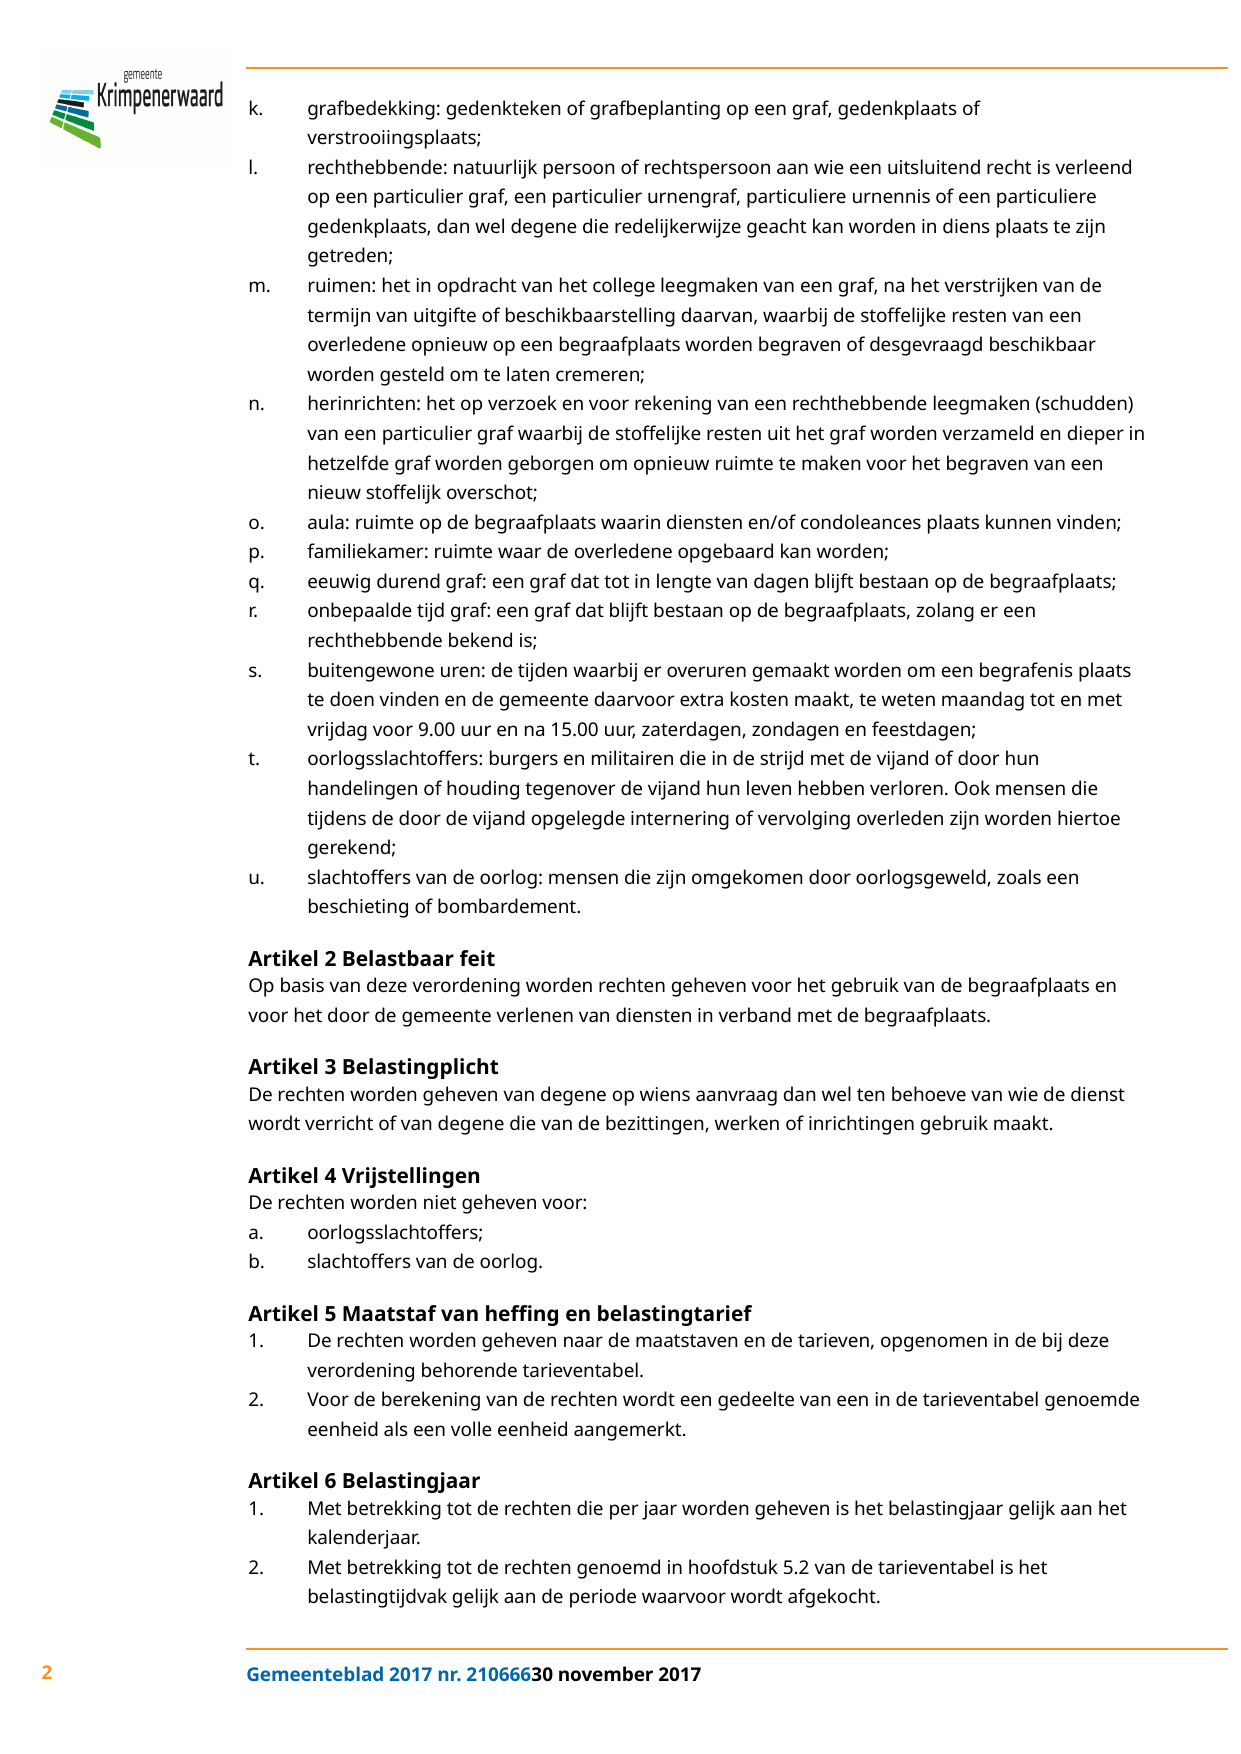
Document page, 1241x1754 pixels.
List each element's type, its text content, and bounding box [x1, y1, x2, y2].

text Artikel 2 Belastbaar feit [248, 944, 1152, 972]
text Artikel 3 Belastingplicht [248, 1052, 1152, 1081]
list oorlogsslachtoffers; [248, 1219, 1152, 1244]
list De rechten worden geheven naar de maatstaven en de tarieven, opgenomen in de bij deze verordening behorende tarieventabel. [248, 1327, 1152, 1383]
list slachtoffers van de oorlog: mensen die zijn omgekomen door oorlogsgeweld, zoals een beschieting of bombardement. [248, 864, 1152, 919]
list oorlogsslachtoffers: burgers en militairen die in de strijd met de vijand of door hun handelingen of houding tegenover de vijand hun leven hebben verloren. Ook mensen die tijdens de door de vijand opgelegde internering of vervolging overleden zijn worden hiertoe gerekend; [248, 746, 1152, 860]
picture [41, 47, 231, 172]
list onbepaalde tijd graf: een graf dat blijft bestaan op de begraafplaats, zolang er een rechthebbende bekend is; [248, 598, 1152, 653]
list eeuwig durend graf: een graf dat tot in lengte van dagen blijft bestaan op de begraafplaats; [248, 568, 1152, 594]
list Voor de berekening van de rechten wordt een gedeelte van een in de tarieventabel genoemde eenheid als een volle eenheid aangemerkt. [248, 1386, 1152, 1442]
text Op basis van deze verordening worden rechten geheven voor het gebruik van de begraafplaats en voor het door de gemeente verlenen van diensten in verband met de begraafplaats. [248, 972, 1152, 1028]
list ruimen: het in opdracht van het college leegmaken van een graf, na het verstrijken van de termijn van uitgifte of beschikbaarstelling daarvan, waarbij de stoffelijke resten van een overledene opnieuw op een begraafplaats worden begraven of desgevraagd beschikbaar worden gesteld om te laten cremeren; [248, 272, 1152, 387]
list grafbedekking: gedenkteken of grafbeplanting op een graf, gedenkplaats of verstrooiingsplaats; [248, 95, 1152, 150]
list buitengewone uren: de tijden waarbij er overuren gemaakt worden om een begrafenis plaats te doen vinden en de gemeente daarvoor extra kosten maakt, te weten maandag tot en met vrijdag voor 9.00 uur en na 15.00 uur, zaterdagen, zondagen en feestdagen; [248, 657, 1152, 742]
list Met betrekking tot de rechten die per jaar worden geheven is het belastingjaar gelijk aan het kalenderjaar. [248, 1495, 1152, 1550]
list herinrichten: het op verzoek en voor rekening van een rechthebbende leegmaken (schudden) van een particulier graf waarbij de stoffelijke resten uit het graf worden verzameld en dieper in hetzelfde graf worden geborgen om opnieuw ruimte te maken voor het begraven van een nieuw stoffelijk overschot; [248, 391, 1152, 505]
list familiekamer: ruimte waar de overledene opgebaard kan worden; [248, 538, 1152, 564]
text De rechten worden niet geheven voor: [248, 1189, 1152, 1215]
text De rechten worden geheven van degene op wiens aanvraag dan wel ten behoeve van wie de dienst wordt verricht of van degene die van de bezittingen, werken of inrichtingen gebruik maakt. [248, 1081, 1152, 1136]
text Artikel 4 Vrijstellingen [248, 1161, 1152, 1189]
list aula: ruimte op de begraafplaats waarin diensten en/of condoleances plaats kunnen vinden; [248, 509, 1152, 535]
list Met betrekking tot de rechten genoemd in hoofdstuk 5.2 van de tarieventabel is het belastingtijdvak gelijk aan de periode waarvoor wordt afgekocht. [248, 1554, 1152, 1609]
text Artikel 6 Belastingjaar [248, 1466, 1152, 1495]
list slachtoffers van de oorlog. [248, 1248, 1152, 1274]
list rechthebbende: natuurlijk persoon of rechtspersoon aan wie een uitsluitend recht is verleend op een particulier graf, een particulier urnengraf, particuliere urnennis of een particuliere gedenkplaats, dan wel degene die redelijkerwijze geacht kan worden in diens plaats te zijn getreden; [248, 154, 1152, 268]
text Artikel 5 Maatstaf van heffing en belastingtarief [248, 1299, 1152, 1327]
